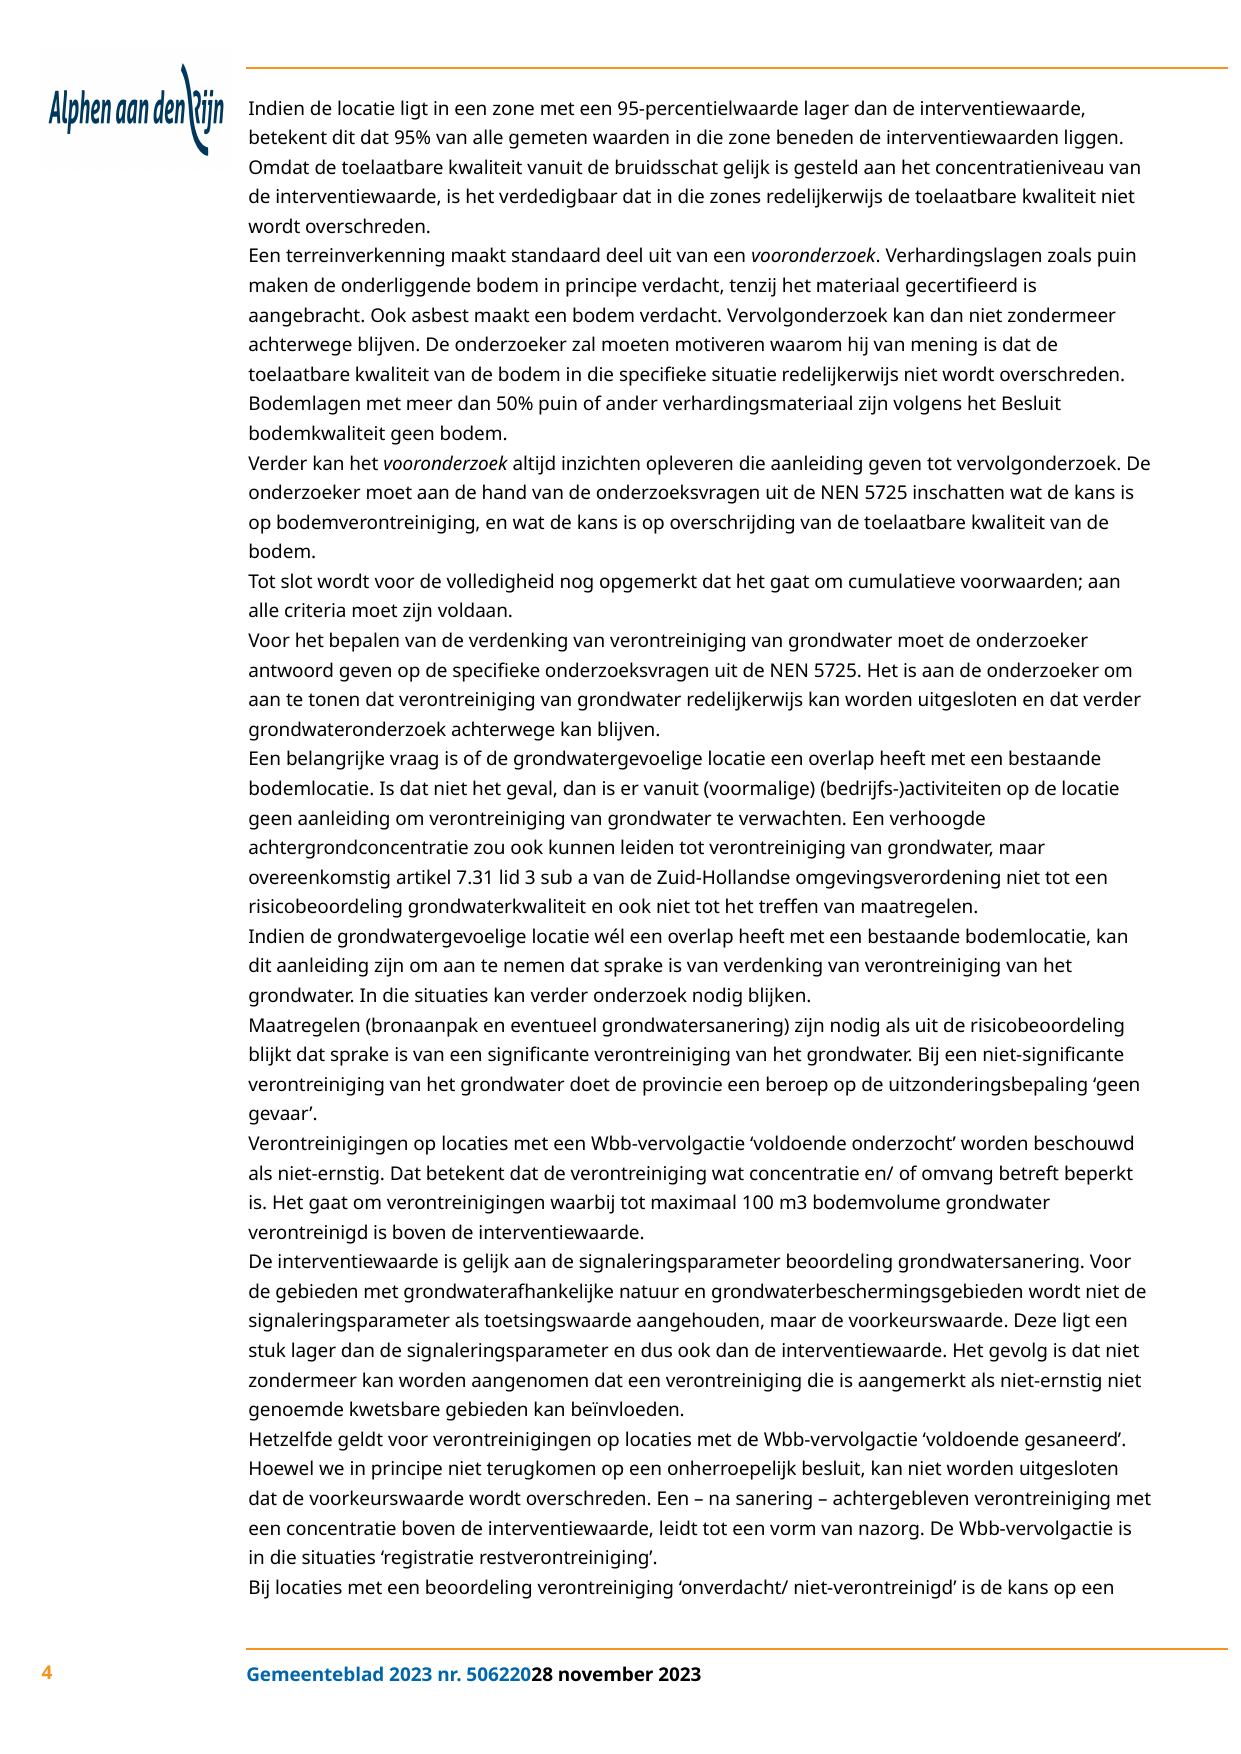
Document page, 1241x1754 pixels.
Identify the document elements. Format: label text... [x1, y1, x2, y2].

text Indien de locatie ligt in een zone met een 95-percentielwaarde lager dan de interventiewaarde, betekent dit dat 95% van alle gemeten waarden in die zone beneden de interventiewaarden liggen. Omdat de toelaatbare kwaliteit vanuit de bruidsschat gelijk is gesteld aan het concentratieniveau van de interventiewaarde, is het verdedigbaar dat in die zones redelijkerwijs de toelaatbare kwaliteit niet wordt overschreden. [248, 95, 1152, 239]
text Indien de grondwatergevoelige locatie wél een overlap heeft met een bestaande bodemlocatie, kan dit aanleiding zijn om aan te nemen dat sprake is van verdenking van verontreiniging van het grondwater. In die situaties kan verder onderzoek nodig blijken. [248, 923, 1152, 1008]
text Verontreinigingen op locaties met een Wbb-vervolgactie ‘voldoende onderzocht’ worden beschouwd als niet-ernstig. Dat betekent dat de verontreiniging wat concentratie en/ of omvang betreft beperkt is. Het gaat om verontreinigingen waarbij tot maximaal 100 m3 bodemvolume grondwater verontreinigd is boven de interventiewaarde. [248, 1130, 1152, 1245]
text Tot slot wordt voor de volledigheid nog opgemerkt dat het gaat om cumulatieve voorwaarden; aan alle criteria moet zijn voldaan. [248, 568, 1152, 623]
text De interventiewaarde is gelijk aan de signaleringsparameter beoordeling grondwatersanering. Voor de gebieden met grondwaterafhankelijke natuur en grondwaterbeschermingsgebieden wordt niet de signaleringsparameter als toetsingswaarde aangehouden, maar de voorkeurswaarde. Deze ligt een stuk lager dan de signaleringsparameter en dus ook dan de interventiewaarde. Het gevolg is dat niet zondermeer kan worden aangenomen dat een verontreiniging die is aangemerkt als niet-ernstig niet genoemde kwetsbare gebieden kan beïnvloeden. [248, 1248, 1152, 1422]
picture [41, 47, 231, 172]
text Hetzelfde geldt voor verontreinigingen op locaties met de Wbb-vervolgactie ‘voldoende gesaneerd’. Hoewel we in principe niet terugkomen op een onherroepelijk besluit, kan niet worden uitgesloten dat de voorkeurswaarde wordt overschreden. Een – na sanering – achtergebleven verontreiniging met een concentratie boven de interventiewaarde, leidt tot een vorm van nazorg. De Wbb-vervolgactie is in die situaties ‘registratie restverontreiniging’. [248, 1426, 1152, 1570]
text Bij locaties met een beoordeling verontreiniging ‘onverdacht/ niet-verontreinigd’ is de kans op een [248, 1574, 1152, 1600]
text Een terreinverkenning maakt standaard deel uit van een vooronderzoek. Verhardingslagen zoals puin maken de onderliggende bodem in principe verdacht, tenzij het materiaal gecertifieerd is aangebracht. Ook asbest maakt een bodem verdacht. Vervolgonderzoek kan dan niet zondermeer achterwege blijven. De onderzoeker zal moeten motiveren waarom hij van mening is dat de toelaatbare kwaliteit van de bodem in die specifieke situatie redelijkerwijs niet wordt overschreden. Bodemlagen met meer dan 50% puin of ander verhardingsmateriaal zijn volgens het Besluit bodemkwaliteit geen bodem. [248, 243, 1152, 446]
text Een belangrijke vraag is of de grondwatergevoelige locatie een overlap heeft met een bestaande bodemlocatie. Is dat niet het geval, dan is er vanuit (voormalige) (bedrijfs-)activiteiten op de locatie geen aanleiding om verontreiniging van grondwater te verwachten. Een verhoogde achtergrondconcentratie zou ook kunnen leiden tot verontreiniging van grondwater, maar overeenkomstig artikel 7.31 lid 3 sub a van de Zuid-Hollandse omgevingsverordening niet tot een risicobeoordeling grondwaterkwaliteit en ook niet tot het treffen van maatregelen. [248, 746, 1152, 919]
text Voor het bepalen van de verdenking van verontreiniging van grondwater moet de onderzoeker antwoord geven op de specifieke onderzoeksvragen uit de NEN 5725. Het is aan de onderzoeker om aan te tonen dat verontreiniging van grondwater redelijkerwijs kan worden uitgesloten en dat verder grondwateronderzoek achterwege kan blijven. [248, 627, 1152, 742]
text Maatregelen (bronaanpak en eventueel grondwatersanering) zijn nodig als uit de risicobeoordeling blijkt dat sprake is van een significante verontreiniging van het grondwater. Bij een niet-significante verontreiniging van het grondwater doet de provincie een beroep op de uitzonderingsbepaling ‘geen gevaar’. [248, 1012, 1152, 1126]
text Verder kan het vooronderzoek altijd inzichten opleveren die aanleiding geven tot vervolgonderzoek. De onderzoeker moet aan de hand van de onderzoeksvragen uit de NEN 5725 inschatten wat de kans is op bodemverontreiniging, en wat de kans is op overschrijding van de toelaatbare kwaliteit van de bodem. [248, 450, 1152, 564]
